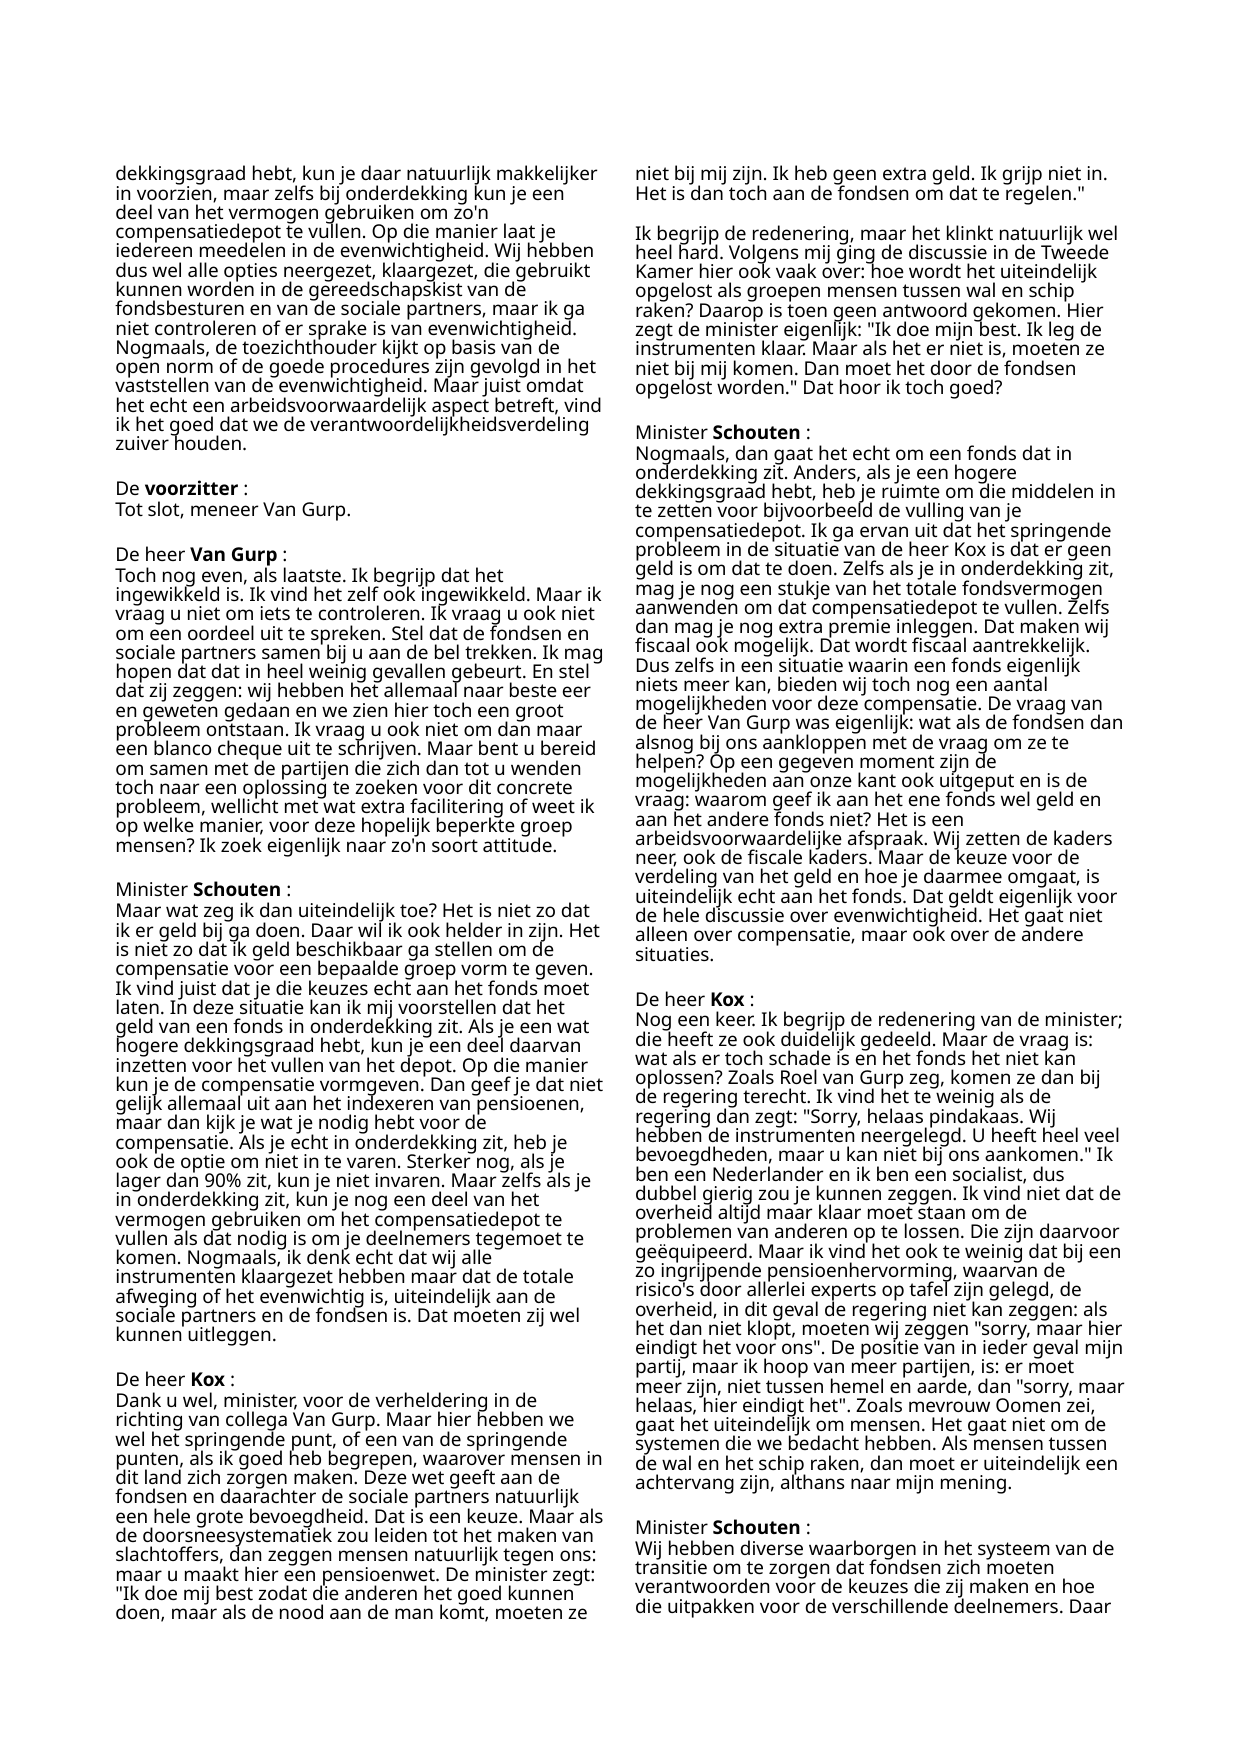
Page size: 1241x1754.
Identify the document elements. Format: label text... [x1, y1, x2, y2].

text Minister Schouten : [115, 877, 605, 902]
text Ik begrijp de redenering, maar het klinkt natuurlijk wel heel hard. Volgens mij ging de discussie in de Tweede Kamer hier ook vaak over: hoe wordt het uiteindelijk opgelost als groepen mensen tussen wal en schip raken? Daarop is toen geen antwoord gekomen. Hier zegt de minister eigenlijk: "Ik doe mijn best. Ik leg de instrumenten klaar. Maar als het er niet is, moeten ze niet bij mij komen. Dan moet het door de fondsen opgelost worden." Dat hoor ik toch goed? [635, 224, 1125, 398]
text Nogmaals, dan gaat het echt om een fonds dat in onderdekking zit. Anders, als je een hogere dekkingsgraad hebt, heb je ruimte om die middelen in te zetten voor bijvoorbeeld de vulling van je compensatiedepot. Ik ga ervan uit dat het springende probleem in de situatie van de heer Kox is dat er geen geld is om dat te doen. Zelfs als je in onderdekking zit, mag je nog een stukje van het totale fondsvermogen aanwenden om dat compensatiedepot te vullen. Zelfs dan mag je nog extra premie inleggen. Dat maken wij fiscaal ook mogelijk. Dat wordt fiscaal aantrekkelijk. Dus zelfs in een situatie waarin een fonds eigenlijk niets meer kan, bieden wij toch nog een aantal mogelijkheden voor deze compensatie. De vraag van de heer Van Gurp was eigenlijk: wat als de fondsen dan alsnog bij ons aankloppen met de vraag om ze te helpen? Op een gegeven moment zijn de mogelijkheden aan onze kant ook uitgeput en is de vraag: waarom geef ik aan het ene fonds wel geld en aan het andere fonds niet? Het is een arbeidsvoorwaardelijke afspraak. Wij zetten de kaders neer, ook de fiscale kaders. Maar de keuze voor de verdeling van het geld en hoe je daarmee omgaat, is uiteindelijk echt aan het fonds. Dat geldt eigenlijk voor de hele discussie over evenwichtigheid. Het gaat niet alleen over compensatie, maar ook over de andere situaties. [635, 444, 1125, 965]
text Nog een keer. Ik begrijp de redenering van de minister; die heeft ze ook duidelijk gedeeld. Maar de vraag is: wat als er toch schade is en het fonds het niet kan oplossen? Zoals Roel van Gurp zeg, komen ze dan bij de regering terecht. Ik vind het te weinig als de regering dan zegt: "Sorry, helaas pindakaas. Wij hebben de instrumenten neergelegd. U heeft heel veel bevoegdheden, maar u kan niet bij ons aankomen." Ik ben een Nederlander en ik ben een socialist, dus dubbel gierig zou je kunnen zeggen. Ik vind niet dat de overheid altijd maar klaar moet staan om de problemen van anderen op te lossen. Die zijn daarvoor geëquipeerd. Maar ik vind het ook te weinig dat bij een zo ingrijpende pensioenhervorming, waarvan de risico's door allerlei experts op tafel zijn gelegd, de overheid, in dit geval de regering niet kan zeggen: als het dan niet klopt, moeten wij zeggen "sorry, maar hier eindigt het voor ons". De positie van in ieder geval mijn partij, maar ik hoop van meer partijen, is: er moet meer zijn, niet tussen hemel en aarde, dan "sorry, maar helaas, hier eindigt het". Zoals mevrouw Oomen zei, gaat het uiteindelijk om mensen. Het gaat niet om de systemen die we bedacht hebben. Als mensen tussen de wal en het schip raken, dan moet er uiteindelijk een achtervang zijn, althans naar mijn mening. [635, 1011, 1125, 1493]
text Minister Schouten : [635, 1514, 1125, 1540]
text Maar wat zeg ik dan uiteindelijk toe? Het is niet zo dat ik er geld bij ga doen. Daar wil ik ook helder in zijn. Het is niet zo dat ik geld beschikbaar ga stellen om de compensatie voor een bepaalde groep vorm te geven. Ik vind juist dat je die keuzes echt aan het fonds moet laten. In deze situatie kan ik mij voorstellen dat het geld van een fonds in onderdekking zit. Als je een wat hogere dekkingsgraad hebt, kun je een deel daarvan inzetten voor het vullen van het depot. Op die manier kun je de compensatie vormgeven. Dan geef je dat niet gelijk allemaal uit aan het indexeren van pensioenen, maar dan kijk je wat je nodig hebt voor de compensatie. Als je echt in onderdekking zit, heb je ook de optie om niet in te varen. Sterker nog, als je lager dan 90% zit, kun je niet invaren. Maar zelfs als je in onderdekking zit, kun je nog een deel van het vermogen gebruiken om het compensatiedepot te vullen als dat nodig is om je deelnemers tegemoet te komen. Nogmaals, ik denk echt dat wij alle instrumenten klaargezet hebben maar dat de totale afweging of het evenwichtig is, uiteindelijk aan de sociale partners en de fondsen is. Dat moeten zij wel kunnen uitleggen. [115, 902, 605, 1346]
text Dank u wel, minister, voor de verheldering in de richting van collega Van Gurp. Maar hier hebben we wel het springende punt, of een van de springende punten, als ik goed heb begrepen, waarover mensen in dit land zich zorgen maken. Deze wet geeft aan de fondsen en daarachter de sociale partners natuurlijk een hele grote bevoegdheid. Dat is een keuze. Maar als de doorsneesystematiek zou leiden tot het maken van slachtoffers, dan zeggen mensen natuurlijk tegen ons: maar u maakt hier een pensioenwet. De minister zegt: "Ik doe mij best zodat die anderen het goed kunnen doen, maar als de nood aan de man komt, moeten ze [115, 1392, 605, 1623]
text dekkingsgraad hebt, kun je daar natuurlijk makkelijker in voorzien, maar zelfs bij onderdekking kun je een deel van het vermogen gebruiken om zo'n compensatiedepot te vullen. Op die manier laat je iedereen meedelen in de evenwichtigheid. Wij hebben dus wel alle opties neergezet, klaargezet, die gebruikt kunnen worden in de gereedschapskist van de fondsbesturen en van de sociale partners, maar ik ga niet controleren of er sprake is van evenwichtigheid. Nogmaals, de toezichthouder kijkt op basis van de open norm of de goede procedures zijn gevolgd in het vaststellen van de evenwichtigheid. Maar juist omdat het echt een arbeidsvoorwaardelijk aspect betreft, vind ik het goed dat we de verantwoordelijkheidsverdeling zuiver houden. [115, 165, 605, 454]
text De heer Kox : [115, 1366, 605, 1392]
text Toch nog even, als laatste. Ik begrijp dat het ingewikkeld is. Ik vind het zelf ook ingewikkeld. Maar ik vraag u niet om iets te controleren. Ik vraag u ook niet om een oordeel uit te spreken. Stel dat de fondsen en sociale partners samen bij u aan de bel trekken. Ik mag hopen dat dat in heel weinig gevallen gebeurt. En stel dat zij zeggen: wij hebben het allemaal naar beste eer en geweten gedaan en we zien hier toch een groot probleem ontstaan. Ik vraag u ook niet om dan maar een blanco cheque uit te schrijven. Maar bent u bereid om samen met de partijen die zich dan tot u wenden toch naar een oplossing te zoeken voor dit concrete probleem, wellicht met wat extra facilitering of weet ik op welke manier, voor deze hopelijk beperkte groep mensen? Ik zoek eigenlijk naar zo'n soort attitude. [115, 567, 605, 856]
text De voorzitter : [115, 475, 605, 501]
text Minister Schouten : [635, 419, 1125, 444]
text Wij hebben diverse waarborgen in het systeem van de transitie om te zorgen dat fondsen zich moeten verantwoorden voor de keuzes die zij maken en hoe die uitpakken voor de verschillende deelnemers. Daar [635, 1540, 1125, 1617]
text niet bij mij zijn. Ik heb geen extra geld. Ik grijp niet in. Het is dan toch aan de fondsen om dat te regelen." [635, 165, 1125, 204]
text De heer Kox : [635, 986, 1125, 1011]
text De heer Van Gurp : [115, 541, 605, 567]
text Tot slot, meneer Van Gurp. [115, 501, 605, 520]
